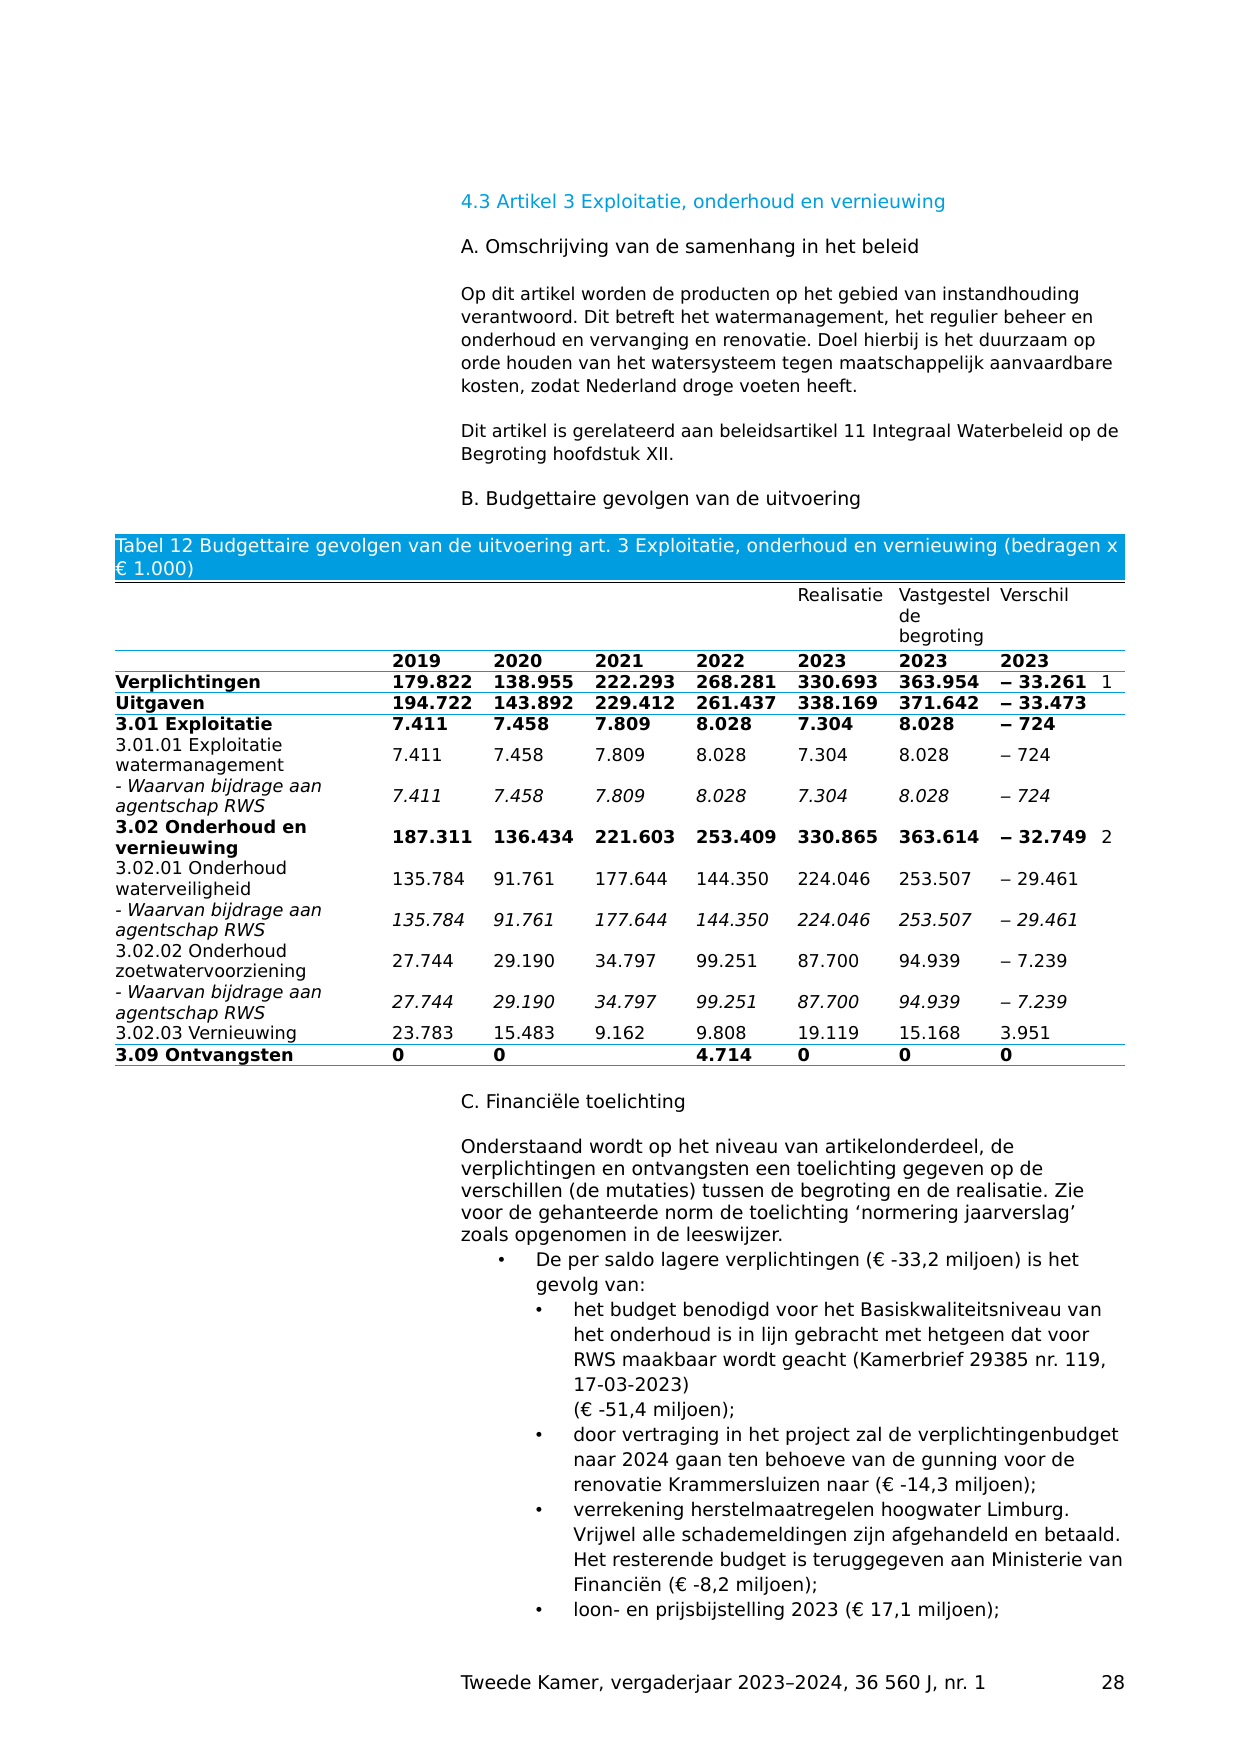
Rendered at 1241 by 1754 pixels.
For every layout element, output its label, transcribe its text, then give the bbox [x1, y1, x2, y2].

table_cell 7.411 [389, 715, 490, 734]
text Onderstaand wordt op het niveau van artikelonderdeel, de verplichtingen en ontvangsten een toelichting gegeven op de verschillen (de mutaties) tussen de begroting en de realisatie. Zie voor de gehanteerde norm de toelichting ‘normering jaarverslag’ zoals opgenomen in de leeswijzer. [461, 1136, 1125, 1246]
title A. Omschrijving van de samenhang in het beleid [461, 236, 1125, 258]
table_cell 3.951 [997, 1023, 1098, 1044]
table_cell 338.169 [794, 693, 896, 713]
table_cell 34.797 [592, 941, 693, 982]
table_cell 94.939 [896, 941, 997, 982]
title 4.3 Artikel 3 Exploitatie, onderhoud en vernieuwing [461, 191, 1125, 213]
table_cell 91.761 [490, 858, 592, 899]
table_cell 363.954 [896, 672, 997, 692]
table_cell ‒ 32.749 [997, 817, 1098, 858]
table_cell 330.865 [794, 817, 896, 858]
table_cell 7.458 [490, 776, 592, 817]
table_cell [1098, 715, 1125, 734]
table_cell 253.507 [896, 900, 997, 941]
table_cell 4.714 [693, 1045, 794, 1065]
table_cell 330.693 [794, 672, 896, 692]
table_cell 135.784 [389, 900, 490, 941]
table_cell 2019 [389, 651, 490, 671]
table_cell 34.797 [592, 982, 693, 1023]
table_cell 7.304 [794, 776, 896, 817]
table_cell 135.784 [389, 858, 490, 899]
table_cell Uitgaven [115, 693, 389, 713]
table_cell ‒ 724 [997, 776, 1098, 817]
table_cell 3.02.02 Onderhoud zoetwatervoorziening [115, 941, 389, 982]
list door vertraging in het project zal de verplichtingenbudget naar 2024 gaan ten behoeve van de gunning voor de renovatie Krammersluizen naar (€ -14,3 miljoen); [536, 1421, 1125, 1496]
list loon- en prijsbijstelling 2023 (€ 17,1 miljoen); [536, 1596, 1125, 1621]
table_cell 29.190 [490, 982, 592, 1023]
table_cell ‒ 29.461 [997, 858, 1098, 899]
table_cell 3.02.03 Vernieuwing [115, 1023, 389, 1044]
table_cell 371.642 [896, 693, 997, 713]
table_cell 19.119 [794, 1023, 896, 1044]
table_cell ‒ 29.461 [997, 900, 1098, 941]
table_cell - Waarvan bijdrage aan agentschap RWS [115, 900, 389, 941]
table_cell 1 [1098, 672, 1125, 692]
title B. Budgettaire gevolgen van de uitvoering [461, 488, 1125, 510]
table_cell [115, 583, 389, 650]
table_cell ‒ 33.473 [997, 693, 1098, 713]
table_cell 2022 [693, 651, 794, 671]
table_cell 194.722 [389, 693, 490, 713]
table_cell [1098, 735, 1125, 776]
table_cell ‒ 724 [997, 715, 1098, 734]
table_cell 144.350 [693, 900, 794, 941]
table_cell 8.028 [896, 776, 997, 817]
table_cell 229.412 [592, 693, 693, 713]
table_cell 138.955 [490, 672, 592, 692]
table_cell 3.02 Onderhoud en vernieuwing [115, 817, 389, 858]
table_cell 7.809 [592, 715, 693, 734]
table_cell 8.028 [693, 776, 794, 817]
table_cell 2023 [997, 651, 1098, 671]
table_cell [592, 1045, 693, 1065]
table_cell 224.046 [794, 900, 896, 941]
table_cell 222.293 [592, 672, 693, 692]
table_cell 0 [794, 1045, 896, 1065]
table_cell 268.281 [693, 672, 794, 692]
table_cell 2021 [592, 651, 693, 671]
table_cell [592, 583, 693, 650]
table_cell 221.603 [592, 817, 693, 858]
table_cell 179.822 [389, 672, 490, 692]
table_cell ‒ 7.239 [997, 941, 1098, 982]
table_cell 2020 [490, 651, 592, 671]
list De per saldo lagere verplichtingen (€ -33,2 miljoen) is het gevolg van: [498, 1246, 1125, 1296]
table_cell 27.744 [389, 982, 490, 1023]
table_cell [693, 583, 794, 650]
table_cell [1098, 941, 1125, 982]
table_cell 187.311 [389, 817, 490, 858]
table_cell 177.644 [592, 900, 693, 941]
table_cell [115, 651, 389, 671]
table_cell 7.809 [592, 776, 693, 817]
table_cell 8.028 [896, 715, 997, 734]
list (€ -51,4 miljoen); [536, 1396, 1125, 1421]
table_cell [1098, 651, 1125, 671]
table_cell [1098, 858, 1125, 899]
table_cell Verschil [997, 583, 1098, 650]
table_cell 2023 [794, 651, 896, 671]
list verrekening herstelmaatregelen hoogwater Limburg. Vrijwel alle schademeldingen zijn afgehandeld en betaald. Het resterende budget is teruggegeven aan Ministerie van Financiën (€ -8,2 miljoen); [536, 1496, 1125, 1596]
table_cell 177.644 [592, 858, 693, 899]
table_cell 7.809 [592, 735, 693, 776]
table_cell ‒ 724 [997, 735, 1098, 776]
text Dit artikel is gerelateerd aan beleidsartikel 11 Integraal Waterbeleid op de Begroting hoofdstuk XII. [461, 419, 1125, 465]
table_cell [1098, 693, 1125, 713]
table_cell 136.434 [490, 817, 592, 858]
table_cell Verplichtingen [115, 672, 389, 692]
table_cell 87.700 [794, 982, 896, 1023]
table_cell 0 [896, 1045, 997, 1065]
table_cell 0 [490, 1045, 592, 1065]
table_cell [1098, 982, 1125, 1023]
table_cell 3.01.01 Exploitatie watermanagement [115, 735, 389, 776]
list het budget benodigd voor het Basiskwaliteitsniveau van het onderhoud is in lijn gebracht met hetgeen dat voor RWS maakbaar wordt geacht (Kamerbrief 29385 nr. 119, 17-03-2023) [536, 1296, 1125, 1396]
table_cell 99.251 [693, 941, 794, 982]
table_cell 224.046 [794, 858, 896, 899]
table_cell 91.761 [490, 900, 592, 941]
table_cell 7.458 [490, 715, 592, 734]
table_cell [1098, 1023, 1125, 1044]
table_cell Realisatie [794, 583, 896, 650]
table_cell 144.350 [693, 858, 794, 899]
table_cell [1098, 1045, 1125, 1065]
table_cell ‒ 33.261 [997, 672, 1098, 692]
table_cell 8.028 [896, 735, 997, 776]
table_cell 9.162 [592, 1023, 693, 1044]
table_cell 363.614 [896, 817, 997, 858]
table_cell 8.028 [693, 715, 794, 734]
table_cell 23.783 [389, 1023, 490, 1044]
table_cell 7.304 [794, 715, 896, 734]
table_cell 253.409 [693, 817, 794, 858]
table_cell 87.700 [794, 941, 896, 982]
table_cell 3.02.01 Onderhoud waterveiligheid [115, 858, 389, 899]
text Op dit artikel worden de producten op het gebied van instandhouding verantwoord. Dit betreft het watermanagement, het regulier beheer en onderhoud en vervanging en renovatie. Doel hierbij is het duurzaam op orde houden van het watersysteem tegen maatschappelijk aanvaardbare kosten, zodat Nederland droge voeten heeft. [461, 282, 1125, 397]
table_cell 15.483 [490, 1023, 592, 1044]
table_cell 3.01 Exploitatie [115, 715, 389, 734]
table_cell 261.437 [693, 693, 794, 713]
table_cell [1098, 900, 1125, 941]
table_cell 15.168 [896, 1023, 997, 1044]
table_cell 7.411 [389, 735, 490, 776]
table_cell - Waarvan bijdrage aan agentschap RWS [115, 982, 389, 1023]
table_cell ‒ 7.239 [997, 982, 1098, 1023]
table_cell 7.458 [490, 735, 592, 776]
table_cell 8.028 [693, 735, 794, 776]
table_cell 7.411 [389, 776, 490, 817]
table_cell 143.892 [490, 693, 592, 713]
table_cell 2 [1098, 817, 1125, 858]
table_cell 0 [997, 1045, 1098, 1065]
table_cell 7.304 [794, 735, 896, 776]
table_cell 3.09 Ontvangsten [115, 1045, 389, 1065]
table_cell [490, 583, 592, 650]
table_cell 29.190 [490, 941, 592, 982]
title C. Financiële toelichting [461, 1091, 1125, 1113]
table_cell [1098, 776, 1125, 817]
table_cell 2023 [896, 651, 997, 671]
table_cell 0 [389, 1045, 490, 1065]
table_cell 94.939 [896, 982, 997, 1023]
table_cell 27.744 [389, 941, 490, 982]
table_cell 253.507 [896, 858, 997, 899]
table_cell [1098, 583, 1125, 650]
table_cell [389, 583, 490, 650]
table_cell 99.251 [693, 982, 794, 1023]
table_cell Vastgestelde begroting [896, 583, 997, 650]
table_cell 9.808 [693, 1023, 794, 1044]
table_cell - Waarvan bijdrage aan agentschap RWS [115, 776, 389, 817]
